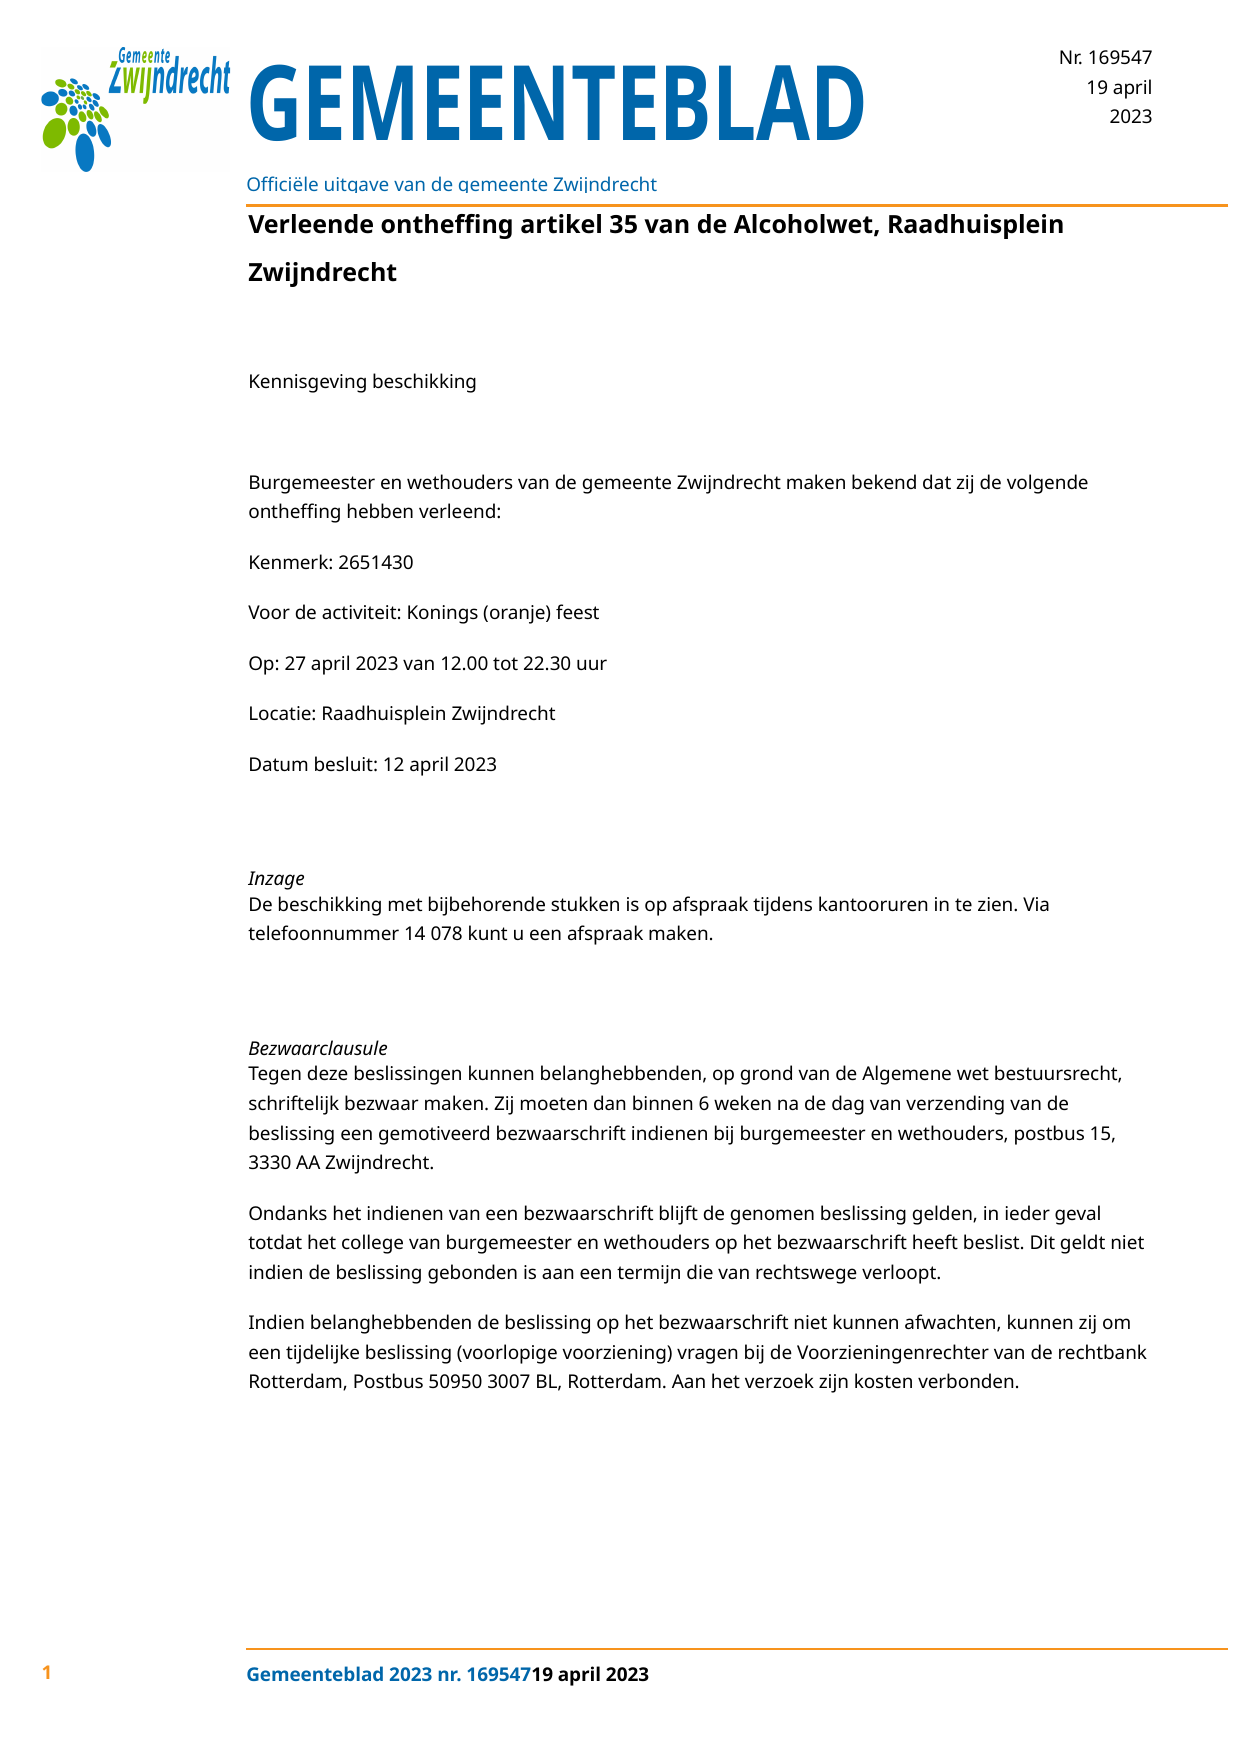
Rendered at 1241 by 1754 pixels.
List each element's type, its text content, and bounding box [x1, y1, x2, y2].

text Verleende ontheffing artikel 35 van de Alcoholwet, Raadhuisplein Zwijndrecht [248, 207, 1152, 288]
text Voor de activiteit: Konings (oranje) feest [248, 599, 1152, 625]
text Datum besluit: 12 april 2023 [248, 751, 1152, 777]
text Inzage [248, 865, 1152, 891]
text Tegen deze beslissingen kunnen belanghebbenden, op grond van de Algemene wet bestuursrecht, schriftelijk bezwaar maken. Zij moeten dan binnen 6 weken na de dag van verzending van de beslissing een gemotiveerd bezwaarschrift indienen bij burgemeester en wethouders, postbus 15, 3330 AA Zwijndrecht. [248, 1061, 1152, 1175]
text Locatie: Raadhuisplein Zwijndrecht [248, 700, 1152, 726]
text Bezwaarclausule [248, 1035, 1152, 1061]
picture [41, 47, 231, 172]
text Op: 27 april 2023 van 12.00 tot 22.30 uur [248, 650, 1152, 676]
text De beschikking met bijbehorende stukken is op afspraak tijdens kantooruren in te zien. Via telefoonnummer 14 078 kunt u een afspraak maken. [248, 891, 1152, 946]
text Indien belanghebbenden de beslissing op het bezwaarschrift niet kunnen afwachten, kunnen zij om een tijdelijke beslissing (voorlopige voorziening) vragen bij de Voorzieningenrechter van de rechtbank Rotterdam, Postbus 50950 3007 BL, Rotterdam. Aan het verzoek zijn kosten verbonden. [248, 1309, 1152, 1394]
text Kenmerk: 2651430 [248, 549, 1152, 575]
text Kennisgeving beschikking [248, 368, 1152, 394]
text Burgemeester en wethouders van de gemeente Zwijndrecht maken bekend dat zij de volgende ontheffing hebben verleend: [248, 469, 1152, 524]
text Ondanks het indienen van een bezwaarschrift blijft de genomen beslissing gelden, in ieder geval totdat het college van burgemeester en wethouders op het bezwaarschrift heeft beslist. Dit geldt niet indien de beslissing gebonden is aan een termijn die van rechtswege verloopt. [248, 1200, 1152, 1285]
